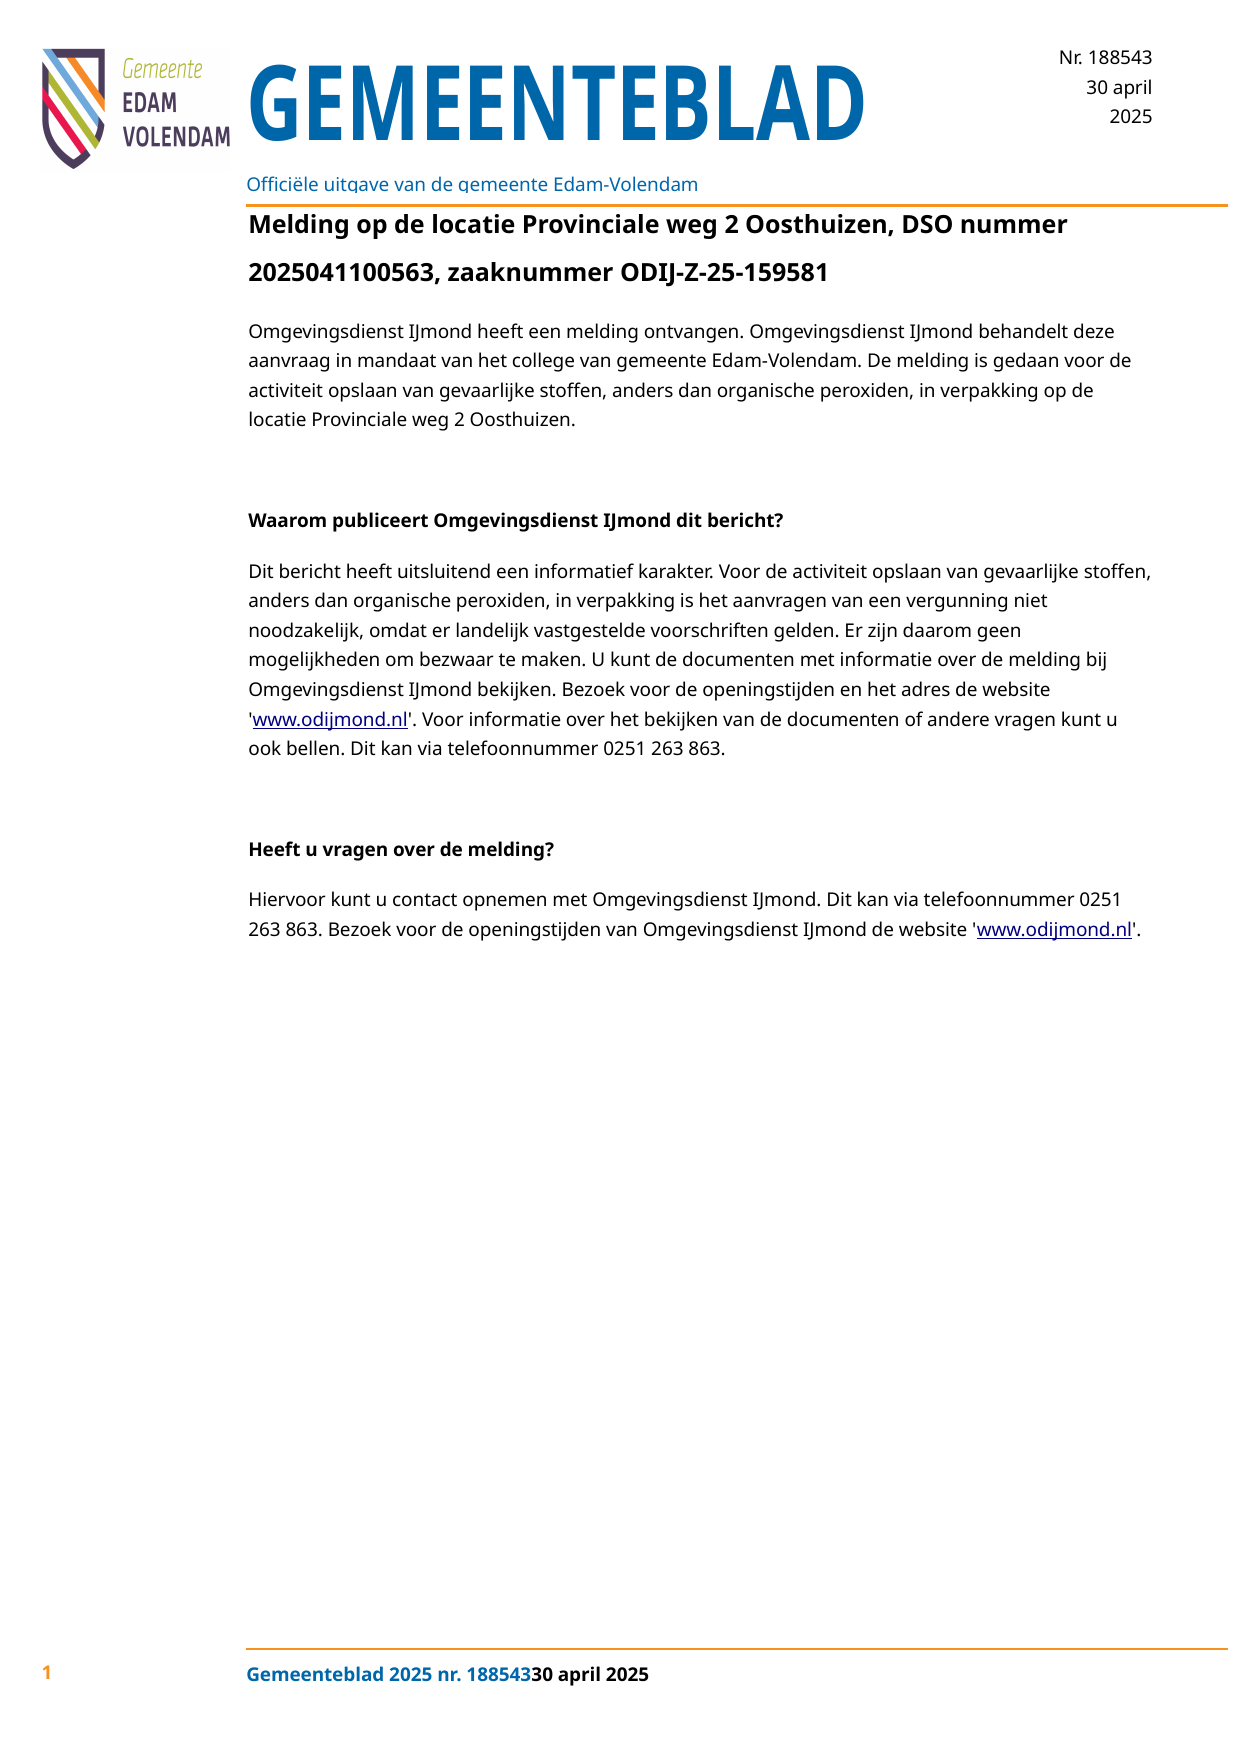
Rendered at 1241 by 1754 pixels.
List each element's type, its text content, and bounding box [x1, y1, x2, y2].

picture [41, 47, 231, 172]
text Dit bericht heeft uitsluitend een informatief karakter. Voor de activiteit opslaan van gevaarlijke stoffen, anders dan organische peroxiden, in verpakking is het aanvragen van een vergunning niet noodzakelijk, omdat er landelijk vastgestelde voorschriften gelden. Er zijn daarom geen mogelijkheden om bezwaar te maken. U kunt de documenten met informatie over de melding bij Omgevingsdienst IJmond bekijken. Bezoek voor de openingstijden en het adres de website 'www.odijmond.nl'. Voor informatie over het bekijken van de documenten of andere vragen kunt u ook bellen. Dit kan via telefoonnummer 0251 263 863. [248, 558, 1152, 761]
text Omgevingsdienst IJmond heeft een melding ontvangen. Omgevingsdienst IJmond behandelt deze aanvraag in mandaat van het college van gemeente Edam-Volendam. De melding is gedaan voor de activiteit opslaan van gevaarlijke stoffen, anders dan organische peroxiden, in verpakking op de locatie Provinciale weg 2 Oosthuizen. [248, 318, 1152, 432]
text Melding op de locatie Provinciale weg 2 Oosthuizen, DSO nummer 2025041100563, zaaknummer ODIJ-Z-25-159581 [248, 207, 1152, 288]
text Waarom publiceert Omgevingsdienst IJmond dit bericht? [248, 507, 1152, 533]
text Heeft u vragen over de melding? [248, 836, 1152, 862]
text Hiervoor kunt u contact opnemen met Omgevingsdienst IJmond. Dit kan via telefoonnummer 0251 263 863. Bezoek voor de openingstijden van Omgevingsdienst IJmond de website 'www.odijmond.nl'. [248, 887, 1152, 942]
